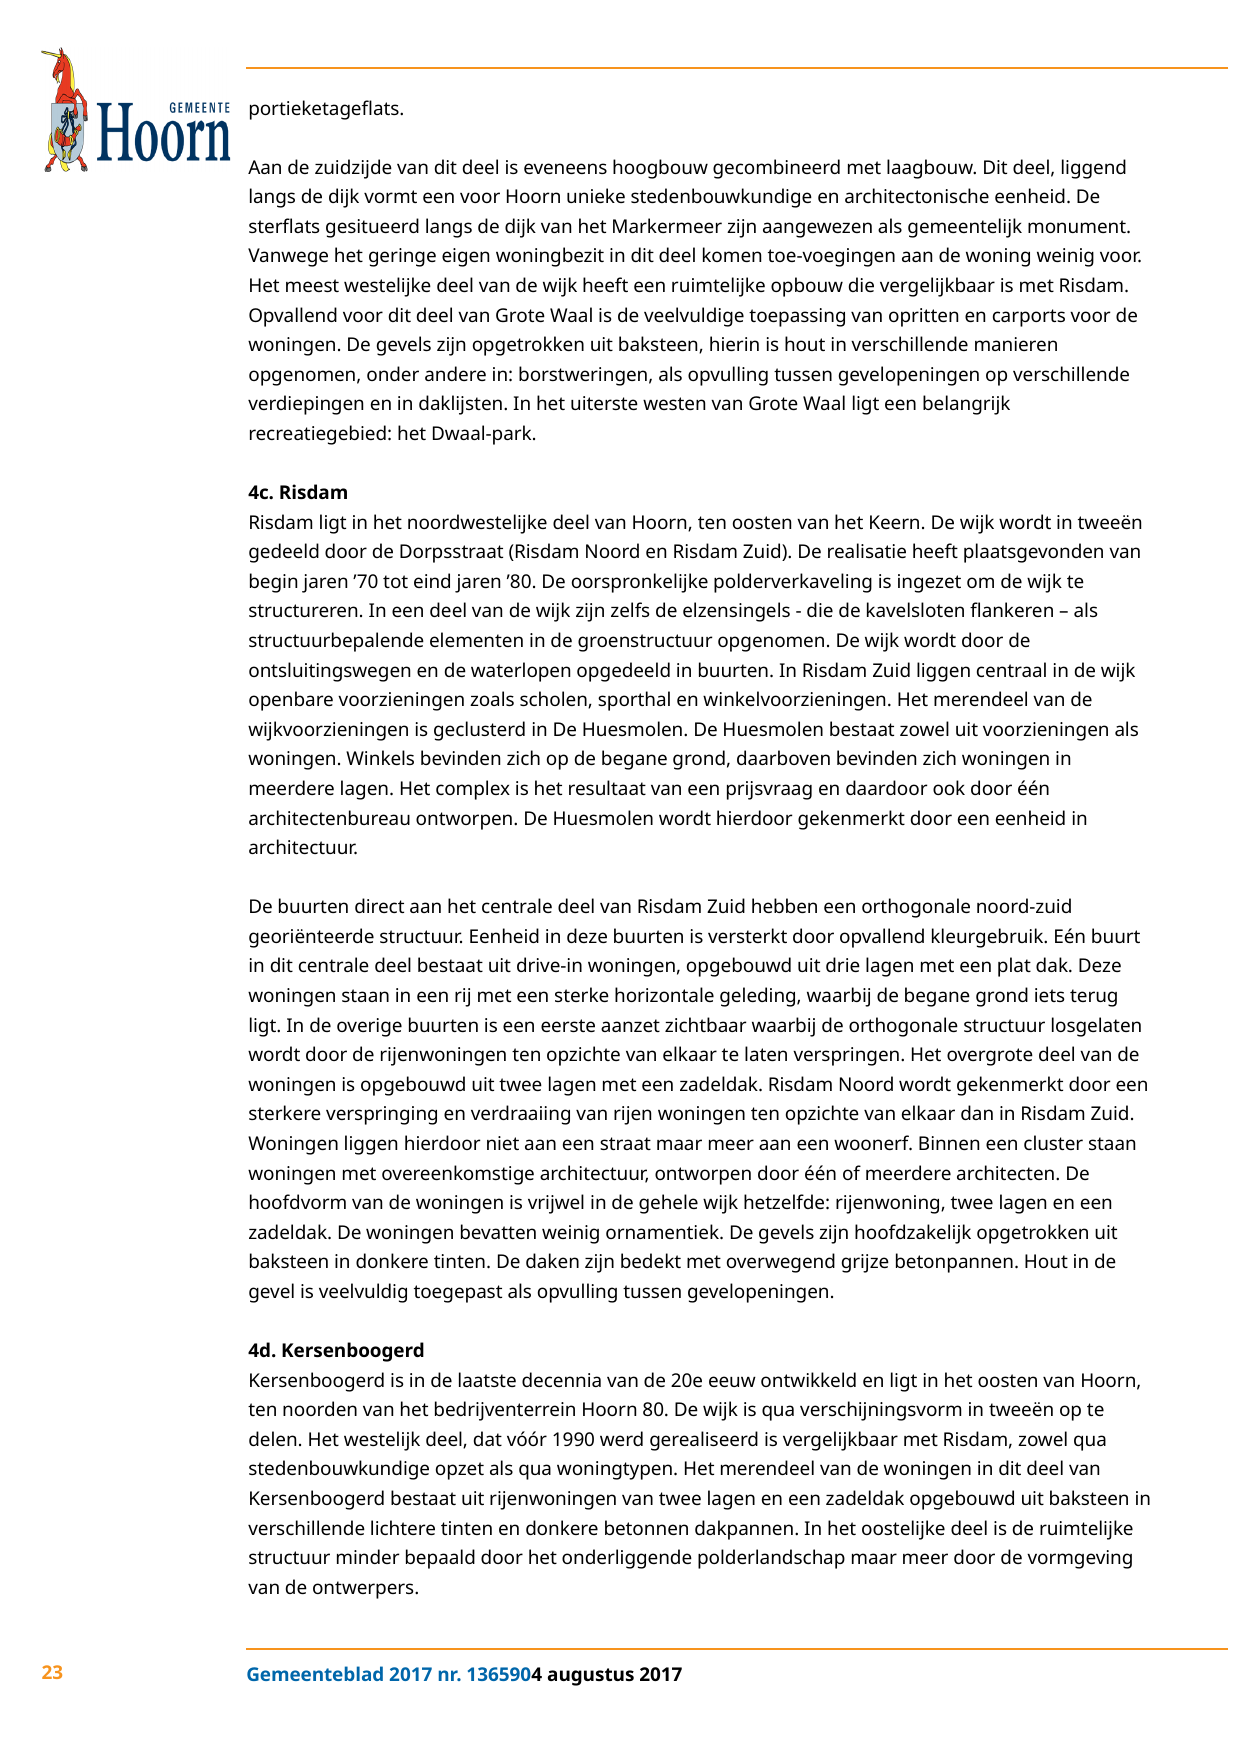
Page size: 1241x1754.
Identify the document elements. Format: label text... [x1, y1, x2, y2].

picture [41, 47, 231, 172]
text Kersenboogerd is in de laatste decennia van de 20e eeuw ontwikkeld en ligt in het oosten van Hoorn, ten noorden van het bedrijventerrein Hoorn 80. De wijk is qua verschijningsvorm in tweeën op te delen. Het westelijk deel, dat vóór 1990 werd gerealiseerd is vergelijkbaar met Risdam, zowel qua stedenbouwkundige opzet als qua woningtypen. Het merendeel van de woningen in dit deel van Kersenboogerd bestaat uit rijenwoningen van twee lagen en een zadeldak opgebouwd uit baksteen in verschillende lichtere tinten en donkere betonnen dakpannen. In het oostelijke deel is de ruimtelijke structuur minder bepaald door het onderliggende polderlandschap maar meer door de vormgeving van de ontwerpers. [248, 1367, 1152, 1600]
text 4c. Risdam [248, 479, 1152, 505]
text Aan de zuidzijde van dit deel is eveneens hoogbouw gecombineerd met laagbouw. Dit deel, liggend langs de dijk vormt een voor Hoorn unieke stedenbouwkundige en architectonische eenheid. De sterflats gesitueerd langs de dijk van het Markermeer zijn aangewezen als gemeentelijk monument. Vanwege het geringe eigen woningbezit in dit deel komen toe-voegingen aan de woning weinig voor. Het meest westelijke deel van de wijk heeft een ruimtelijke opbouw die vergelijkbaar is met Risdam. Opvallend voor dit deel van Grote Waal is de veelvuldige toepassing van opritten en carports voor de woningen. De gevels zijn opgetrokken uit baksteen, hierin is hout in verschillende manieren opgenomen, onder andere in: borstweringen, als opvulling tussen gevelopeningen op verschillende verdiepingen en in daklijsten. In het uiterste westen van Grote Waal ligt een belangrijk recreatiegebied: het Dwaal-park. [248, 154, 1152, 446]
text portieketageflats. [248, 95, 1152, 121]
text 4d. Kersenboogerd [248, 1337, 1152, 1363]
text Risdam ligt in het noordwestelijke deel van Hoorn, ten oosten van het Keern. De wijk wordt in tweeën gedeeld door de Dorpsstraat (Risdam Noord en Risdam Zuid). De realisatie heeft plaatsgevonden van begin jaren ’70 tot eind jaren ’80. De oorspronkelijke polderverkaveling is ingezet om de wijk te structureren. In een deel van de wijk zijn zelfs de elzensingels - die de kavelsloten flankeren – als structuurbepalende elementen in de groenstructuur opgenomen. De wijk wordt door de ontsluitingswegen en de waterlopen opgedeeld in buurten. In Risdam Zuid liggen centraal in de wijk openbare voorzieningen zoals scholen, sporthal en winkelvoorzieningen. Het merendeel van de wijkvoorzieningen is geclusterd in De Huesmolen. De Huesmolen bestaat zowel uit voorzieningen als woningen. Winkels bevinden zich op de begane grond, daarboven bevinden zich woningen in meerdere lagen. Het complex is het resultaat van een prijsvraag en daardoor ook door één architectenbureau ontworpen. De Huesmolen wordt hierdoor gekenmerkt door een eenheid in architectuur. [248, 509, 1152, 860]
text De buurten direct aan het centrale deel van Risdam Zuid hebben een orthogonale noord-zuid georiënteerde structuur. Eenheid in deze buurten is versterkt door opvallend kleurgebruik. Eén buurt in dit centrale deel bestaat uit drive-in woningen, opgebouwd uit drie lagen met een plat dak. Deze woningen staan in een rij met een sterke horizontale geleding, waarbij de begane grond iets terug ligt. In de overige buurten is een eerste aanzet zichtbaar waarbij de orthogonale structuur losgelaten wordt door de rijenwoningen ten opzichte van elkaar te laten verspringen. Het overgrote deel van de woningen is opgebouwd uit twee lagen met een zadeldak. Risdam Noord wordt gekenmerkt door een sterkere verspringing en verdraaiing van rijen woningen ten opzichte van elkaar dan in Risdam Zuid. Woningen liggen hierdoor niet aan een straat maar meer aan een woonerf. Binnen een cluster staan woningen met overeenkomstige architectuur, ontworpen door één of meerdere architecten. De hoofdvorm van de woningen is vrijwel in de gehele wijk hetzelfde: rijenwoning, twee lagen en een zadeldak. De woningen bevatten weinig ornamentiek. De gevels zijn hoofdzakelijk opgetrokken uit baksteen in donkere tinten. De daken zijn bedekt met overwegend grijze betonpannen. Hout in de gevel is veelvuldig toegepast als opvulling tussen gevelopeningen. [248, 893, 1152, 1304]
